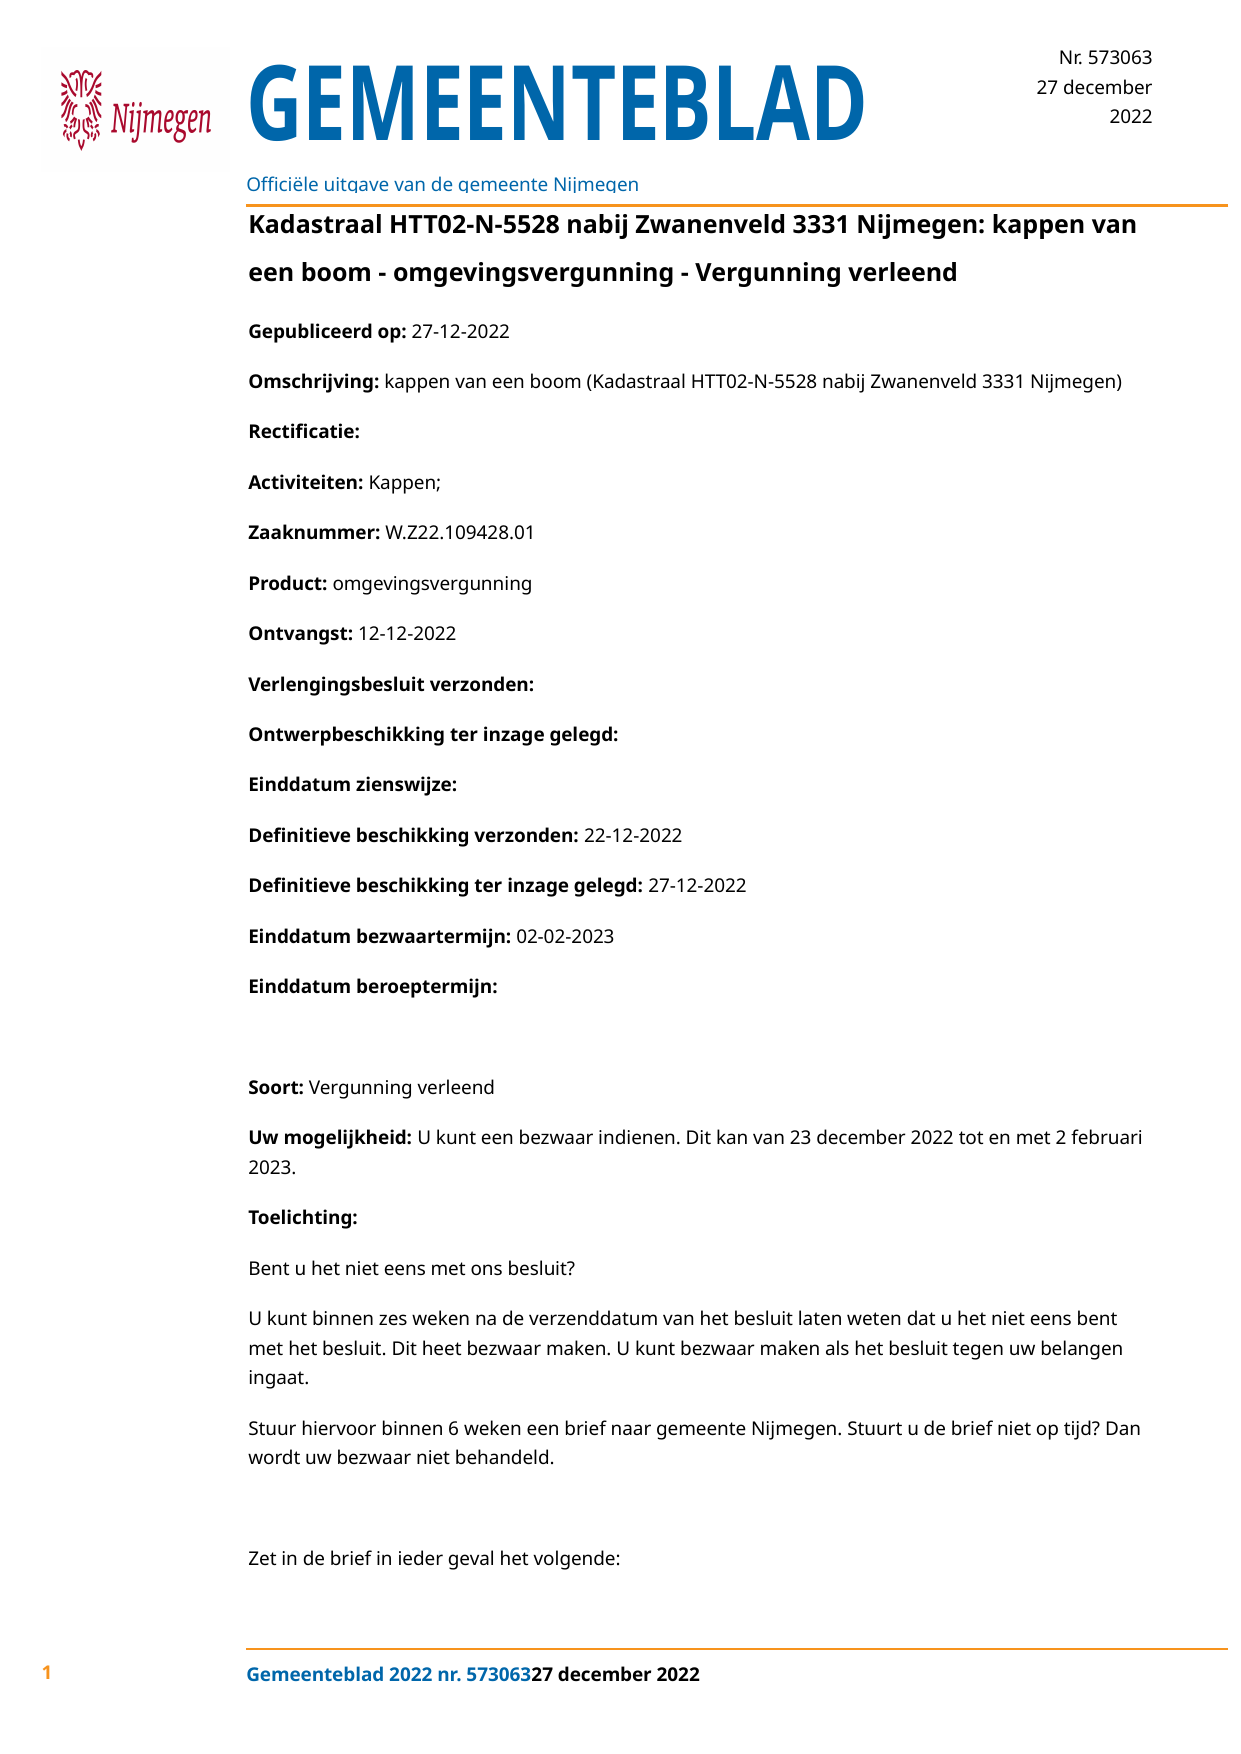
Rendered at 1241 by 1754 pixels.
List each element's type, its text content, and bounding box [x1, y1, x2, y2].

text Verlengingsbesluit verzonden: [248, 671, 1152, 697]
text U kunt binnen zes weken na de verzenddatum van het besluit laten weten dat u het niet eens bent met het besluit. Dit heet bezwaar maken. U kunt bezwaar maken als het besluit tegen uw belangen ingaat. [248, 1305, 1152, 1390]
text Rectificatie: [248, 419, 1152, 444]
text Ontvangst: 12-12-2022 [248, 620, 1152, 646]
text Activiteiten: Kappen; [248, 469, 1152, 495]
text Einddatum bezwaartermijn: 02-02-2023 [248, 923, 1152, 949]
picture [41, 47, 231, 172]
text Gepubliceerd op: 27-12-2022 [248, 318, 1152, 344]
text Bent u het niet eens met ons besluit? [248, 1255, 1152, 1281]
text Zet in de brief in ieder geval het volgende: [248, 1545, 1152, 1571]
text Zaaknummer: W.Z22.109428.01 [248, 519, 1152, 545]
text Einddatum beroeptermijn: [248, 973, 1152, 999]
text Toelichting: [248, 1204, 1152, 1230]
text Stuur hiervoor binnen 6 weken een brief naar gemeente Nijmegen. Stuurt u de brief niet op tijd? Dan wordt uw bezwaar niet behandeld. [248, 1415, 1152, 1470]
text Definitieve beschikking verzonden: 22-12-2022 [248, 822, 1152, 848]
text Soort: Vergunning verleend [248, 1074, 1152, 1100]
text Kadastraal HTT02-N-5528 nabij Zwanenveld 3331 Nijmegen: kappen van een boom - omgevingsvergunning - Vergunning verleend [248, 207, 1152, 288]
text Einddatum zienswijze: [248, 772, 1152, 797]
text Product: omgevingsvergunning [248, 570, 1152, 596]
text Omschrijving: kappen van een boom (Kadastraal HTT02-N-5528 nabij Zwanenveld 3331 Nijmegen) [248, 368, 1152, 394]
text Definitieve beschikking ter inzage gelegd: 27-12-2022 [248, 872, 1152, 898]
text Uw mogelijkheid: U kunt een bezwaar indienen. Dit kan van 23 december 2022 tot en met 2 februari 2023. [248, 1124, 1152, 1180]
text Ontwerpbeschikking ter inzage gelegd: [248, 721, 1152, 747]
